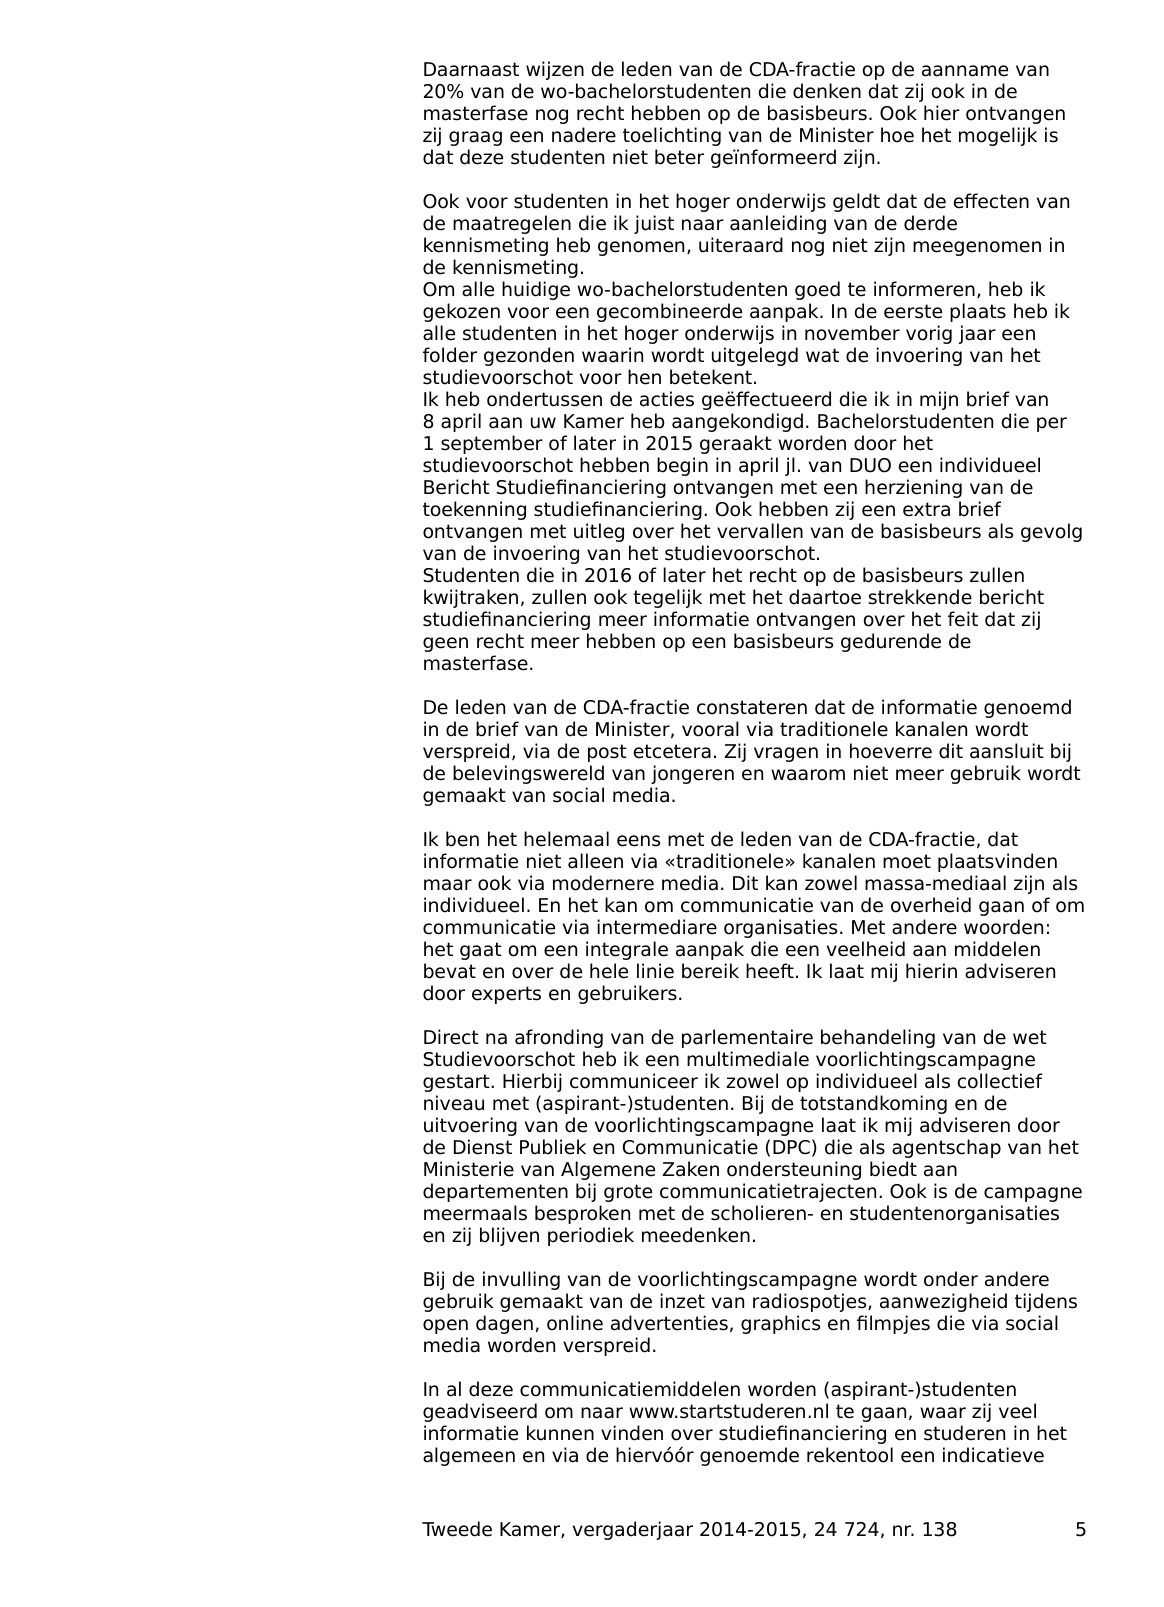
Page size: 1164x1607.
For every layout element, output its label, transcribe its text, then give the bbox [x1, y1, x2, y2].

text Studenten die in 2016 of later het recht op de basisbeurs zullen kwijtraken, zullen ook tegelijk met het daartoe strekkende bericht studiefinanciering meer informatie ontvangen over het feit dat zij geen recht meer hebben op een basisbeurs gedurende de masterfase. [422, 565, 1087, 675]
text Ik ben het helemaal eens met de leden van de CDA-fractie, dat informatie niet alleen via «traditionele» kanalen moet plaatsvinden maar ook via modernere media. Dit kan zowel massa-mediaal zijn als individueel. En het kan om communicatie van de overheid gaan of om communicatie via intermediare organisaties. Met andere woorden: het gaat om een integrale aanpak die een veelheid aan middelen bevat en over de hele linie bereik heeft. Ik laat mij hierin adviseren door experts en gebruikers. [422, 829, 1087, 1005]
text Daarnaast wijzen de leden van de CDA-fractie op de aanname van 20% van de wo-bachelorstudenten die denken dat zij ook in de masterfase nog recht hebben op de basisbeurs. Ook hier ontvangen zij graag een nadere toelichting van de Minister hoe het mogelijk is dat deze studenten niet beter geïnformeerd zijn. [422, 59, 1087, 169]
text De leden van de CDA-fractie constateren dat de informatie genoemd in de brief van de Minister, vooral via traditionele kanalen wordt verspreid, via de post etcetera. Zij vragen in hoeverre dit aansluit bij de belevingswereld van jongeren en waarom niet meer gebruik wordt gemaakt van social media. [422, 697, 1087, 807]
text Om alle huidige wo-bachelorstudenten goed te informeren, heb ik gekozen voor een gecombineerde aanpak. In de eerste plaats heb ik alle studenten in het hoger onderwijs in november vorig jaar een folder gezonden waarin wordt uitgelegd wat de invoering van het studievoorschot voor hen betekent. [422, 279, 1087, 389]
text Ik heb ondertussen de acties geëffectueerd die ik in mijn brief van 8 april aan uw Kamer heb aangekondigd. Bachelorstudenten die per 1 september of later in 2015 geraakt worden door het studievoorschot hebben begin in april jl. van DUO een individueel Bericht Studiefinanciering ontvangen met een herziening van de toekenning studiefinanciering. Ook hebben zij een extra brief ontvangen met uitleg over het vervallen van de basisbeurs als gevolg van de invoering van het studievoorschot. [422, 389, 1087, 565]
text Ook voor studenten in het hoger onderwijs geldt dat de effecten van de maatregelen die ik juist naar aanleiding van de derde kennismeting heb genomen, uiteraard nog niet zijn meegenomen in de kennismeting. [422, 191, 1087, 279]
text Bij de invulling van de voorlichtingscampagne wordt onder andere gebruik gemaakt van de inzet van radiospotjes, aanwezigheid tijdens open dagen, online advertenties, graphics en filmpjes die via social media worden verspreid. [422, 1269, 1087, 1357]
text Direct na afronding van de parlementaire behandeling van de wet Studievoorschot heb ik een multimediale voorlichtingscampagne gestart. Hierbij communiceer ik zowel op individueel als collectief niveau met (aspirant-)studenten. Bij de totstandkoming en de uitvoering van de voorlichtingscampagne laat ik mij adviseren door de Dienst Publiek en Communicatie (DPC) die als agentschap van het Ministerie van Algemene Zaken ondersteuning biedt aan departementen bij grote communicatietrajecten. Ook is de campagne meermaals besproken met de scholieren- en studentenorganisaties en zij blijven periodiek meedenken. [422, 1027, 1087, 1247]
text In al deze communicatiemiddelen worden (aspirant-)studenten geadviseerd om naar www.startstuderen.nl te gaan, waar zij veel informatie kunnen vinden over studiefinanciering en studeren in het algemeen en via de hiervóór genoemde rekentool een indicatieve [422, 1379, 1087, 1467]
